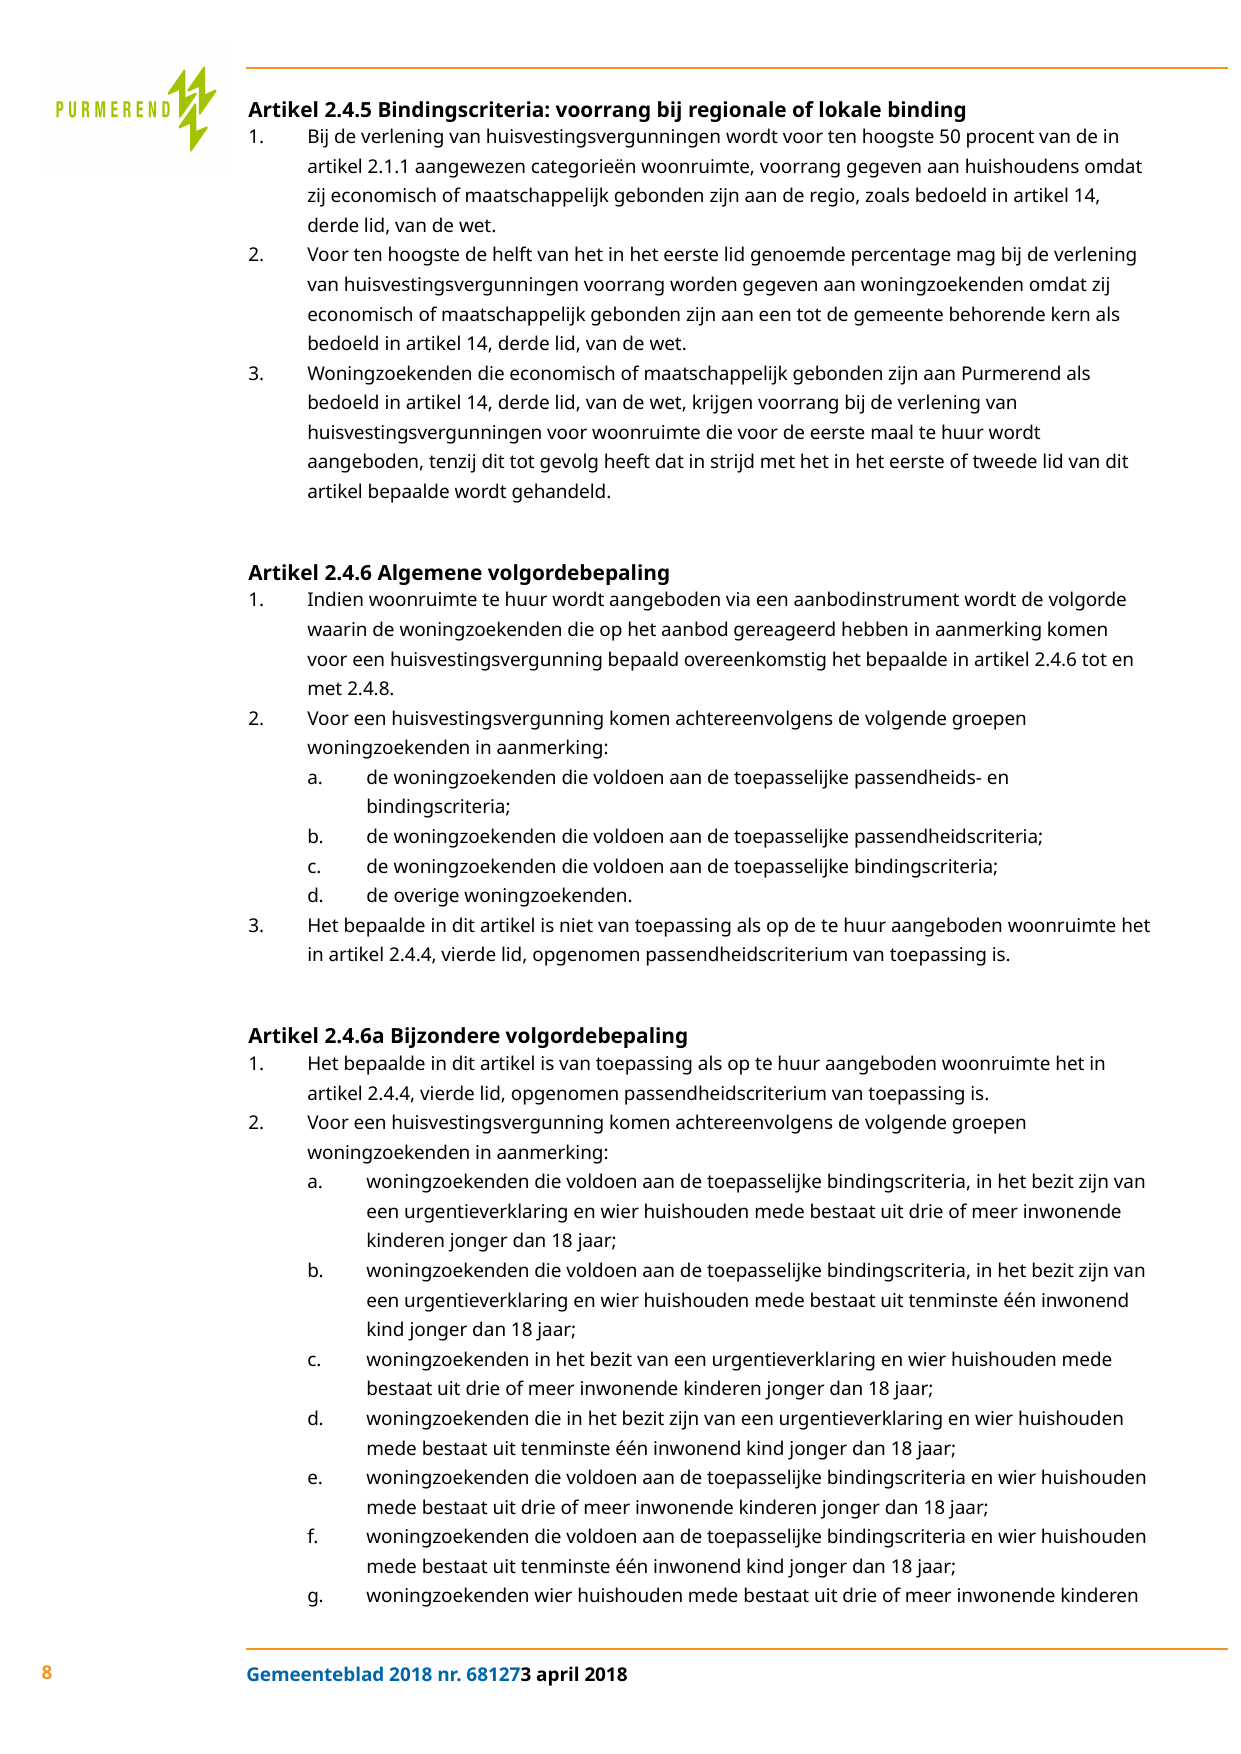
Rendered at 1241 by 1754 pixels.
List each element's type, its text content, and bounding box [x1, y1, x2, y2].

text Artikel 2.4.5 Bindingscriteria: voorrang bij regionale of lokale binding [248, 95, 1152, 123]
list de woningzoekenden die voldoen aan de toepasselijke bindingscriteria; [307, 853, 1152, 879]
list woningzoekenden die voldoen aan de toepasselijke bindingscriteria, in het bezit zijn van een urgentieverklaring en wier huishouden mede bestaat uit tenminste één inwonend kind jonger dan 18 jaar; [307, 1257, 1152, 1342]
list woningzoekenden in het bezit van een urgentieverklaring en wier huishouden mede bestaat uit drie of meer inwonende kinderen jonger dan 18 jaar; [307, 1346, 1152, 1401]
list woningzoekenden die voldoen aan de toepasselijke bindingscriteria en wier huishouden mede bestaat uit drie of meer inwonende kinderen jonger dan 18 jaar; [307, 1464, 1152, 1519]
text Artikel 2.4.6 Algemene volgordebepaling [248, 558, 1152, 587]
list Indien woonruimte te huur wordt aangeboden via een aanbodinstrument wordt de volgorde waarin de woningzoekenden die op het aanbod gereageerd hebben in aanmerking komen voor een huisvestingsvergunning bepaald overeenkomstig het bepaalde in artikel 2.4.6 tot en met 2.4.8. [248, 587, 1152, 701]
list Voor een huisvestingsvergunning komen achtereenvolgens de volgende groepen woningzoekenden in aanmerking: [248, 1109, 1152, 1164]
list Voor ten hoogste de helft van het in het eerste lid genoemde percentage mag bij de verlening van huisvestingsvergunningen voorrang worden gegeven aan woningzoekenden omdat zij economisch of maatschappelijk gebonden zijn aan een tot de gemeente behorende kern als bedoeld in artikel 14, derde lid, van de wet. [248, 242, 1152, 356]
list Bij de verlening van huisvestingsvergunningen wordt voor ten hoogste 50 procent van de in artikel 2.1.1 aangewezen categorieën woonruimte, voorrang gegeven aan huishoudens omdat zij economisch of maatschappelijk gebonden zijn aan de regio, zoals bedoeld in artikel 14, derde lid, van de wet. [248, 123, 1152, 238]
list de overige woningzoekenden. [307, 882, 1152, 908]
text Artikel 2.4.6a Bijzondere volgordebepaling [248, 1022, 1152, 1050]
list de woningzoekenden die voldoen aan de toepasselijke passendheidscriteria; [307, 823, 1152, 849]
list Voor een huisvestingsvergunning komen achtereenvolgens de volgende groepen woningzoekenden in aanmerking: [248, 705, 1152, 760]
list woningzoekenden die voldoen aan de toepasselijke bindingscriteria, in het bezit zijn van een urgentieverklaring en wier huishouden mede bestaat uit drie of meer inwonende kinderen jonger dan 18 jaar; [307, 1168, 1152, 1253]
list Het bepaalde in dit artikel is niet van toepassing als op de te huur aangeboden woonruimte het in artikel 2.4.4, vierde lid, opgenomen passendheidscriterium van toepassing is. [248, 912, 1152, 967]
list woningzoekenden die in het bezit zijn van een urgentieverklaring en wier huishouden mede bestaat uit tenminste één inwonend kind jonger dan 18 jaar; [307, 1405, 1152, 1460]
list de woningzoekenden die voldoen aan de toepasselijke passendheids- en bindingscriteria; [307, 764, 1152, 819]
list Woningzoekenden die economisch of maatschappelijk gebonden zijn aan Purmerend als bedoeld in artikel 14, derde lid, van de wet, krijgen voorrang bij de verlening van huisvestingsvergunningen voor woonruimte die voor de eerste maal te huur wordt aangeboden, tenzij dit tot gevolg heeft dat in strijd met het in het eerste of tweede lid van dit artikel bepaalde wordt gehandeld. [248, 360, 1152, 504]
list woningzoekenden die voldoen aan de toepasselijke bindingscriteria en wier huishouden mede bestaat uit tenminste één inwonend kind jonger dan 18 jaar; [307, 1523, 1152, 1579]
list Het bepaalde in dit artikel is van toepassing als op te huur aangeboden woonruimte het in artikel 2.4.4, vierde lid, opgenomen passendheidscriterium van toepassing is. [248, 1050, 1152, 1105]
picture [41, 47, 231, 172]
list woningzoekenden wier huishouden mede bestaat uit drie of meer inwonende kinderen [307, 1583, 1152, 1608]
